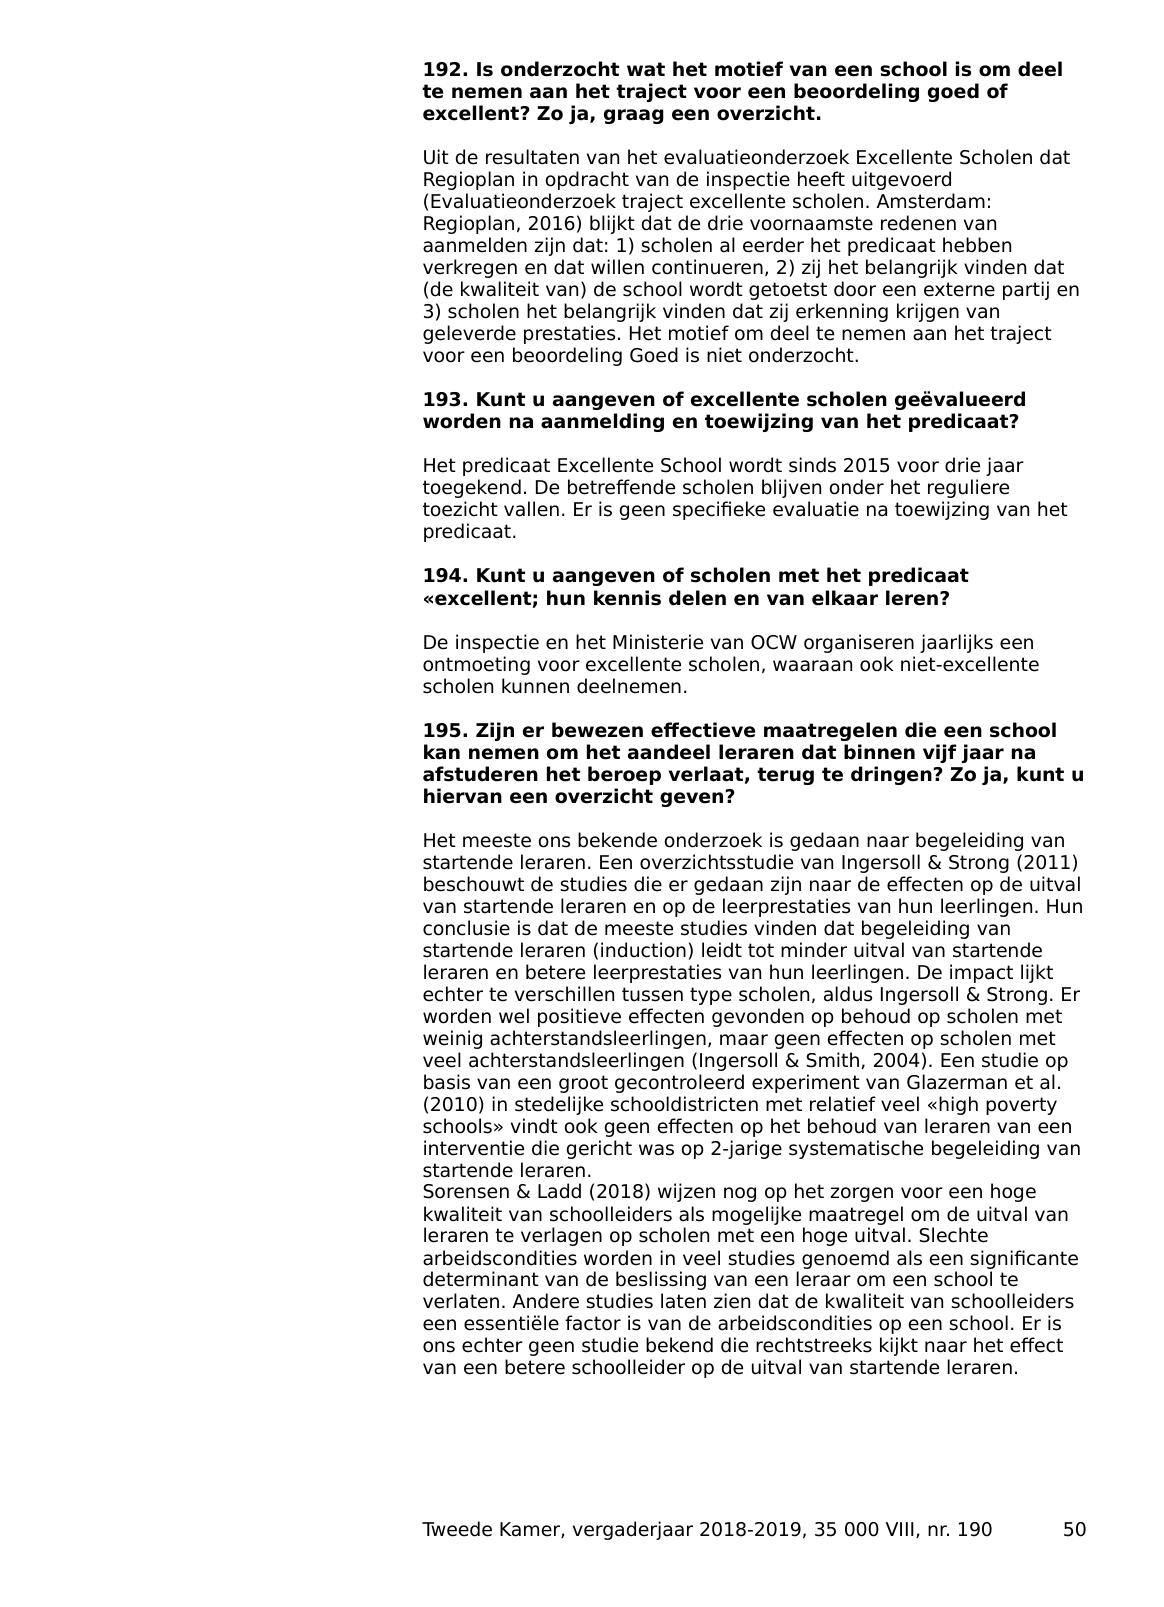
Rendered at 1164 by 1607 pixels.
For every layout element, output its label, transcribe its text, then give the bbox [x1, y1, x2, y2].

subtitle 193. Kunt u aangeven of excellente scholen geëvalueerd worden na aanmelding en toewijzing van het predicaat? [422, 389, 1087, 433]
subtitle 195. Zijn er bewezen effectieve maatregelen die een school kan nemen om het aandeel leraren dat binnen vijf jaar na afstuderen het beroep verlaat, terug te dringen? Zo ja, kunt u hiervan een overzicht geven? [422, 720, 1087, 808]
text Het meeste ons bekende onderzoek is gedaan naar begeleiding van startende leraren. Een overzichtsstudie van Ingersoll & Strong (2011) beschouwt de studies die er gedaan zijn naar de effecten op de uitval van startende leraren en op de leerprestaties van hun leerlingen. Hun conclusie is dat de meeste studies vinden dat begeleiding van startende leraren (induction) leidt tot minder uitval van startende leraren en betere leerprestaties van hun leerlingen. De impact lijkt echter te verschillen tussen type scholen, aldus Ingersoll & Strong. Er worden wel positieve effecten gevonden op behoud op scholen met weinig achterstandsleerlingen, maar geen effecten op scholen met veel achterstandsleerlingen (Ingersoll & Smith, 2004). Een studie op basis van een groot gecontroleerd experiment van Glazerman et al. (2010) in stedelijke schooldistricten met relatief veel «high poverty schools» vindt ook geen effecten op het behoud van leraren van een interventie die gericht was op 2-jarige systematische begeleiding van startende leraren. [422, 830, 1087, 1181]
text Uit de resultaten van het evaluatieonderzoek Excellente Scholen dat Regioplan in opdracht van de inspectie heeft uitgevoerd (Evaluatieonderzoek traject excellente scholen. Amsterdam: Regioplan, 2016) blijkt dat de drie voornaamste redenen van aanmelden zijn dat: 1) scholen al eerder het predicaat hebben verkregen en dat willen continueren, 2) zij het belangrijk vinden dat (de kwaliteit van) de school wordt getoetst door een externe partij en 3) scholen het belangrijk vinden dat zij erkenning krijgen van geleverde prestaties. Het motief om deel te nemen aan het traject voor een beoordeling Goed is niet onderzocht. [422, 147, 1087, 367]
subtitle 192. Is onderzocht wat het motief van een school is om deel te nemen aan het traject voor een beoordeling goed of excellent? Zo ja, graag een overzicht. [422, 59, 1087, 125]
text Het predicaat Excellente School wordt sinds 2015 voor drie jaar toegekend. De betreffende scholen blijven onder het reguliere toezicht vallen. Er is geen specifieke evaluatie na toewijzing van het predicaat. [422, 455, 1087, 543]
subtitle 194. Kunt u aangeven of scholen met het predicaat «excellent; hun kennis delen en van elkaar leren? [422, 565, 1087, 609]
text De inspectie en het Ministerie van OCW organiseren jaarlijks een ontmoeting voor excellente scholen, waaraan ook niet-excellente scholen kunnen deelnemen. [422, 632, 1087, 697]
text Sorensen & Ladd (2018) wijzen nog op het zorgen voor een hoge kwaliteit van schoolleiders als mogelijke maatregel om de uitval van leraren te verlagen op scholen met een hoge uitval. Slechte arbeidscondities worden in veel studies genoemd als een significante determinant van de beslissing van een leraar om een school te verlaten. Andere studies laten zien dat de kwaliteit van schoolleiders een essentiële factor is van de arbeidscondities op een school. Er is ons echter geen studie bekend die rechtstreeks kijkt naar het effect van een betere schoolleider op de uitval van startende leraren. [422, 1181, 1087, 1379]
